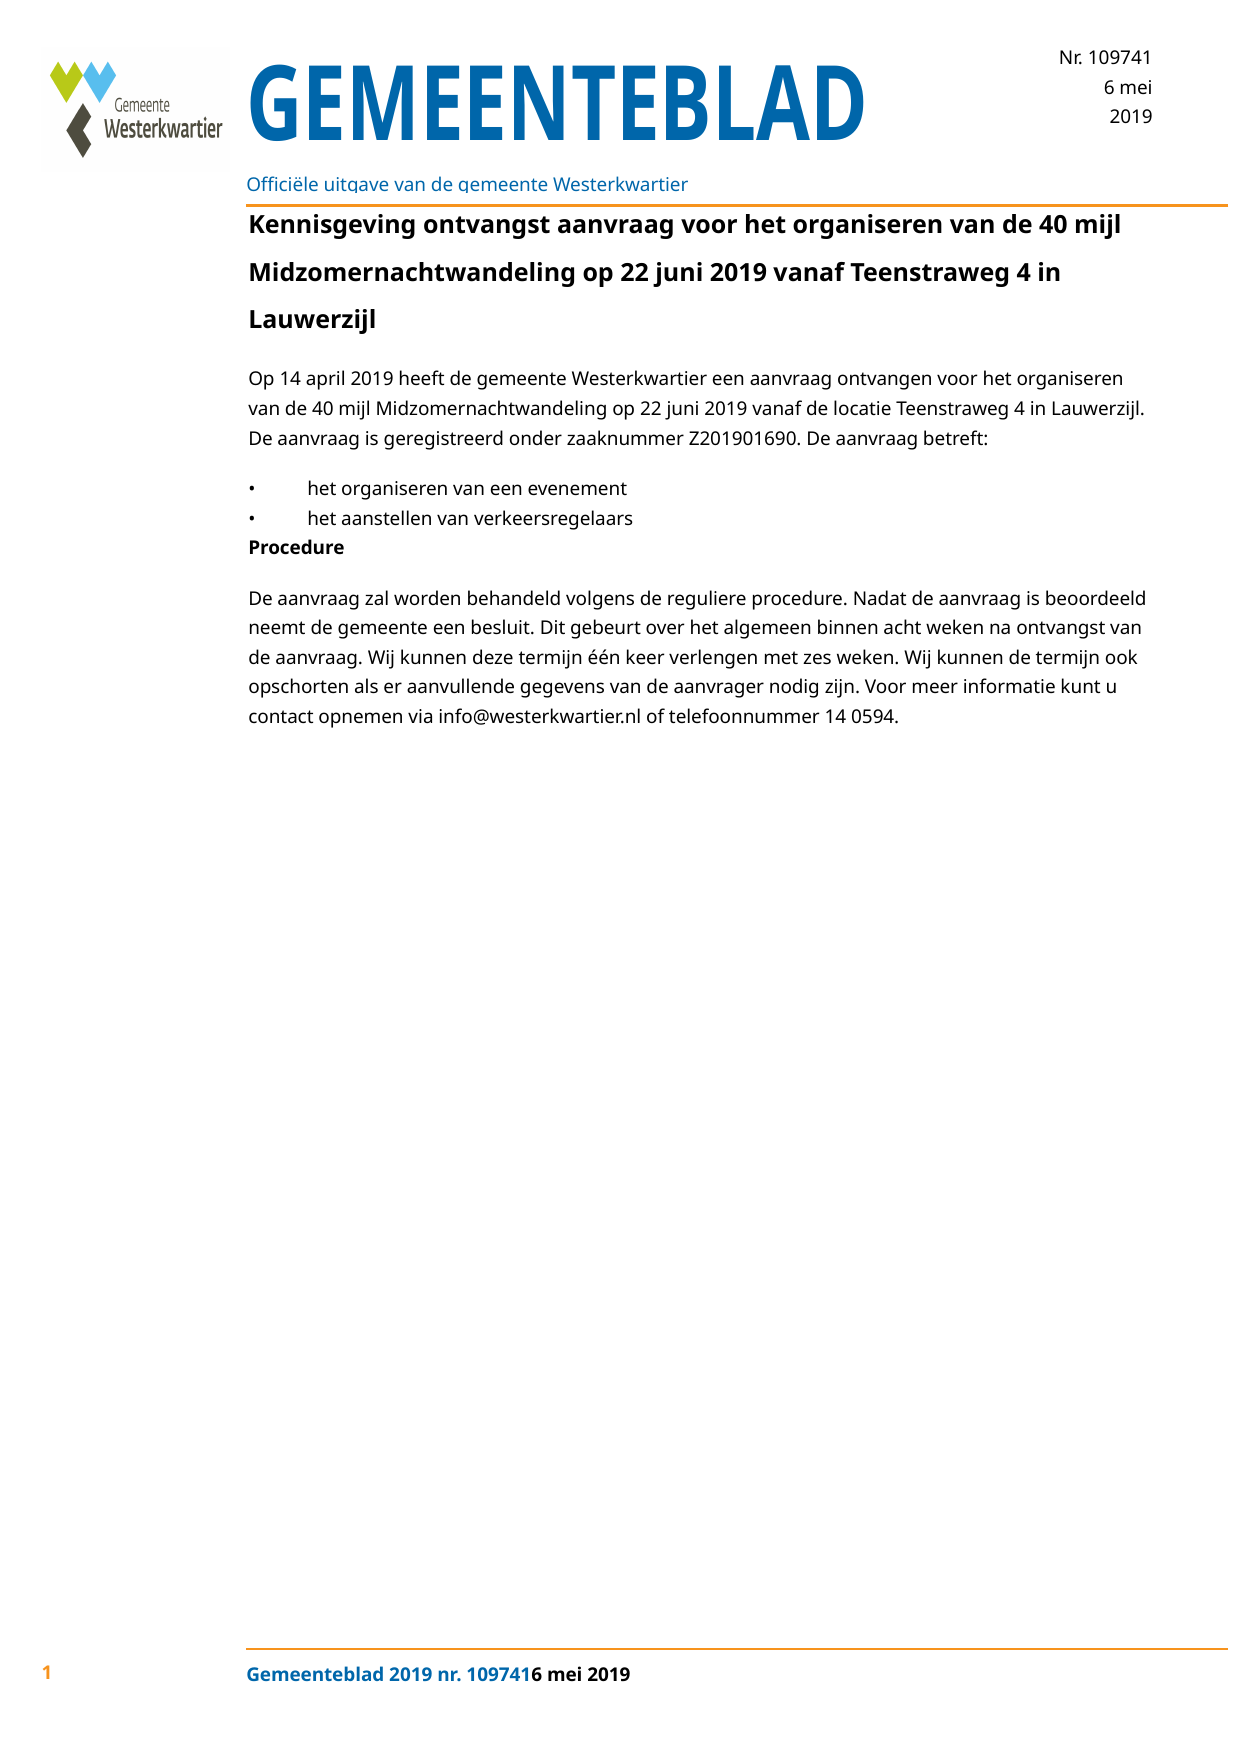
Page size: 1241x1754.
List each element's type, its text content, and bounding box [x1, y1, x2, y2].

list het aanstellen van verkeersregelaars [248, 505, 1152, 530]
text Procedure [248, 534, 1152, 560]
picture [41, 47, 231, 172]
list het organiseren van een evenement [248, 475, 1152, 501]
text Op 14 april 2019 heeft de gemeente Westerkwartier een aanvraag ontvangen voor het organiseren van de 40 mijl Midzomernachtwandeling op 22 juni 2019 vanaf de locatie Teenstraweg 4 in Lauwerzijl. De aanvraag is geregistreerd onder zaaknummer Z201901690. De aanvraag betreft: [248, 366, 1152, 450]
text Kennisgeving ontvangst aanvraag voor het organiseren van de 40 mijl Midzomernachtwandeling op 22 juni 2019 vanaf Teenstraweg 4 in Lauwerzijl [248, 207, 1152, 336]
text De aanvraag zal worden behandeld volgens de reguliere procedure. Nadat de aanvraag is beoordeeld neemt de gemeente een besluit. Dit gebeurt over het algemeen binnen acht weken na ontvangst van de aanvraag. Wij kunnen deze termijn één keer verlengen met zes weken. Wij kunnen de termijn ook opschorten als er aanvullende gegevens van de aanvrager nodig zijn. Voor meer informatie kunt u contact opnemen via info@westerkwartier.nl of telefoonnummer 14 0594. [248, 585, 1152, 729]
